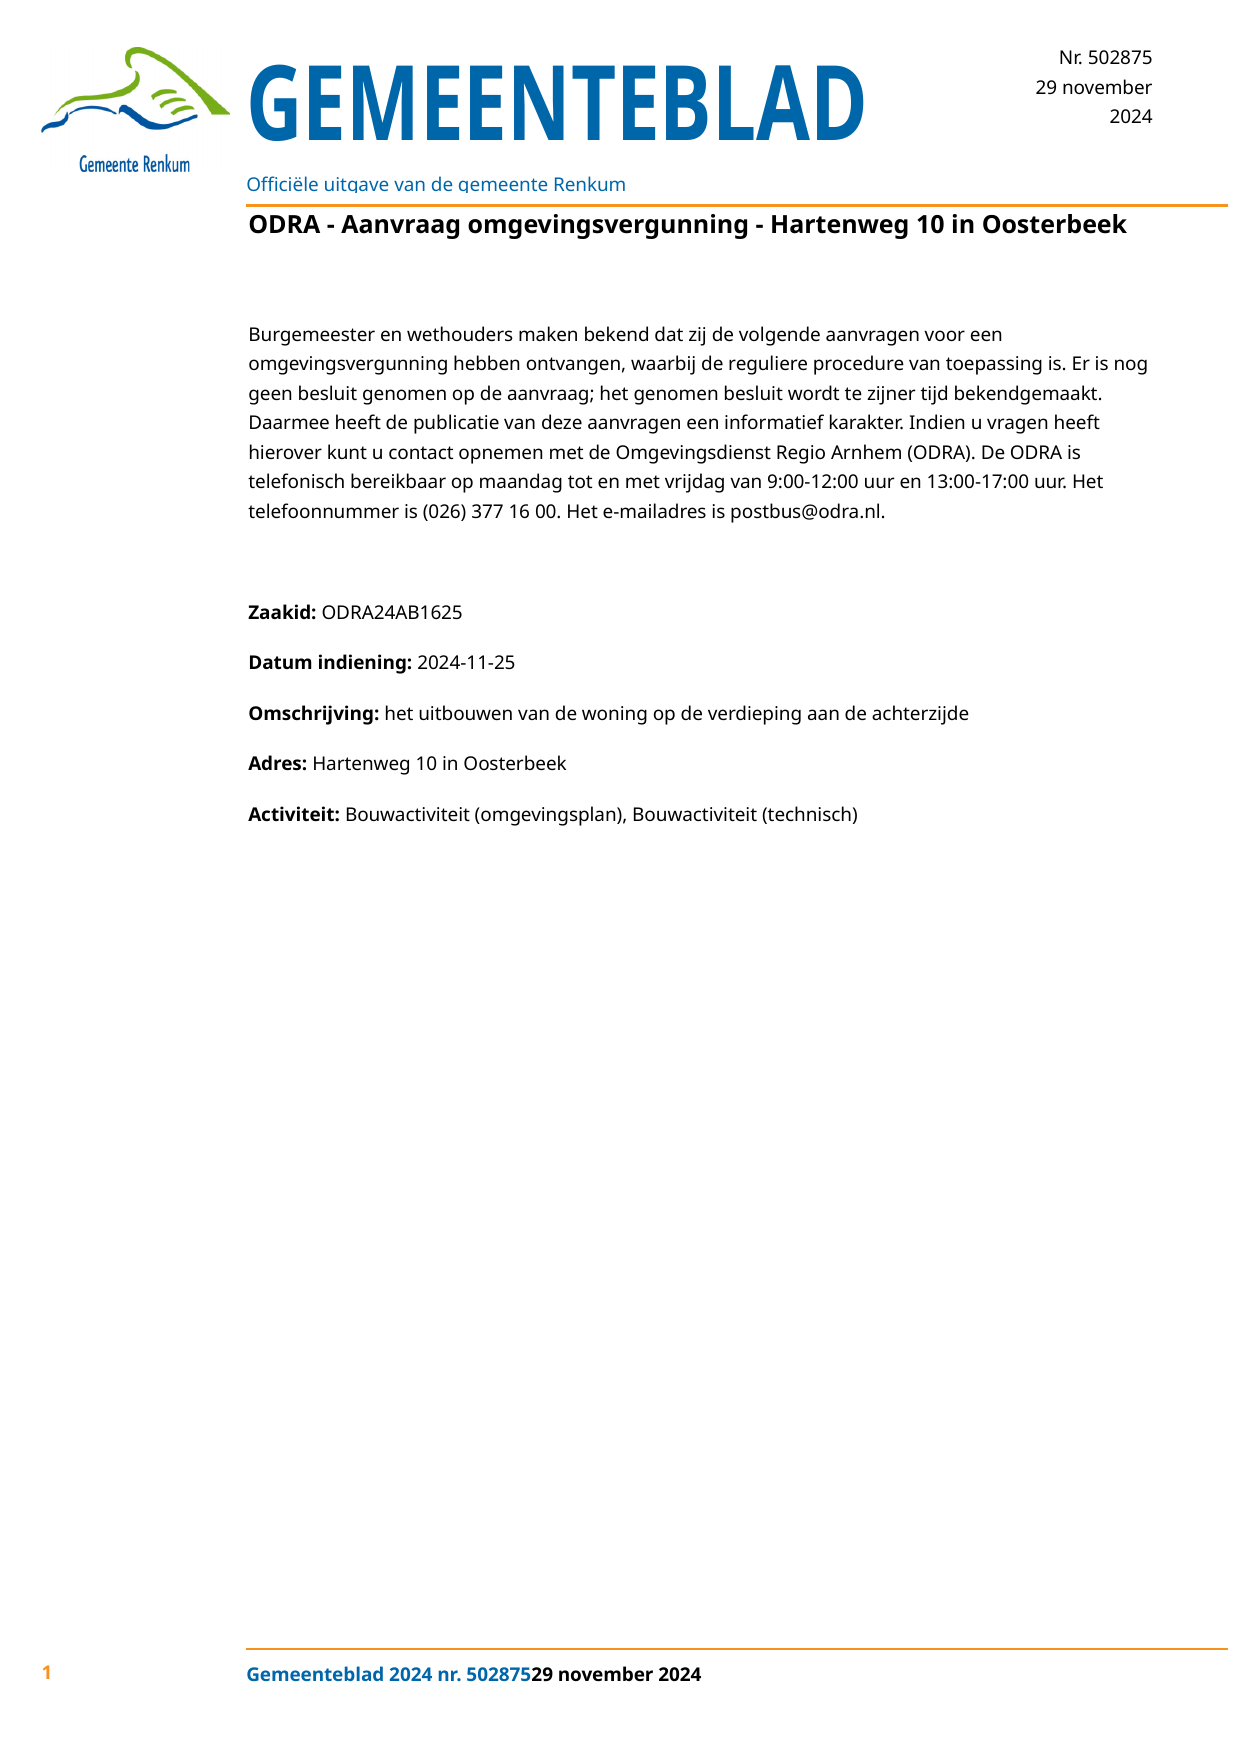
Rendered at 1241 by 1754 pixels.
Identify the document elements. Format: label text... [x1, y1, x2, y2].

text Adres: Hartenweg 10 in Oosterbeek [248, 750, 1152, 776]
text Activiteit: Bouwactiviteit (omgevingsplan), Bouwactiviteit (technisch) [248, 801, 1152, 826]
text Zaakid: ODRA24AB1625 [248, 599, 1152, 625]
text Omschrijving: het uitbouwen van de woning op de verdieping aan de achterzijde [248, 700, 1152, 726]
text Datum indiening: 2024-11-25 [248, 649, 1152, 675]
picture [41, 47, 231, 172]
text ODRA - Aanvraag omgevingsvergunning - Hartenweg 10 in Oosterbeek [248, 207, 1152, 241]
text Burgemeester en wethouders maken bekend dat zij de volgende aanvragen voor een omgevingsvergunning hebben ontvangen, waarbij de reguliere procedure van toepassing is. Er is nog geen besluit genomen op de aanvraag; het genomen besluit wordt te zijner tijd bekendgemaakt. Daarmee heeft de publicatie van deze aanvragen een informatief karakter. Indien u vragen heeft hierover kunt u contact opnemen met de Omgevingsdienst Regio Arnhem (ODRA). De ODRA is telefonisch bereikbaar op maandag tot en met vrijdag van 9:00-12:00 uur en 13:00-17:00 uur. Het telefoonnummer is (026) 377 16 00. Het e-mailadres is postbus@odra.nl. [248, 321, 1152, 524]
